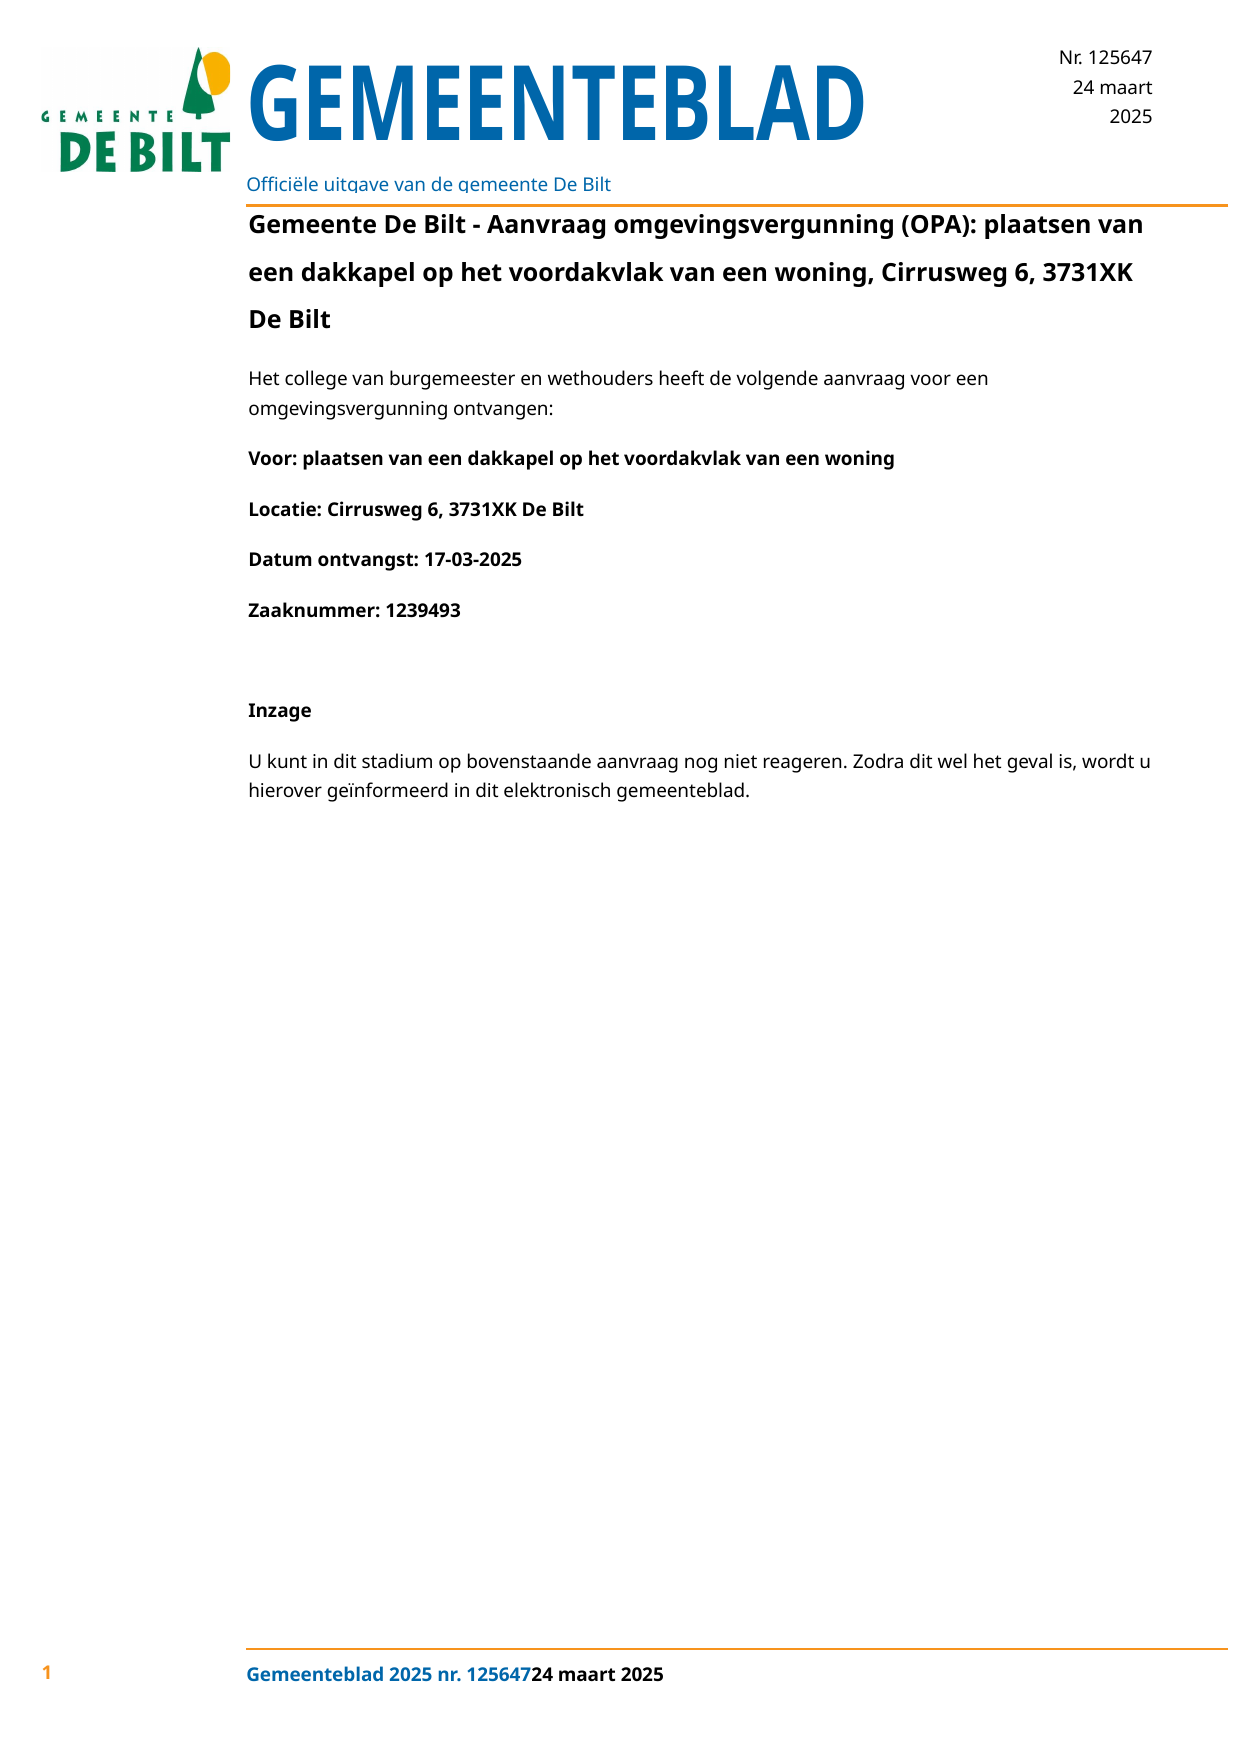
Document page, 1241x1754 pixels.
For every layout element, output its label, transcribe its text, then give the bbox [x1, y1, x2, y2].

picture [41, 47, 231, 172]
text Gemeente De Bilt - Aanvraag omgevingsvergunning (OPA): plaatsen van een dakkapel op het voordakvlak van een woning, Cirrusweg 6, 3731XK De Bilt [248, 207, 1152, 336]
text Locatie: Cirrusweg 6, 3731XK De Bilt [248, 496, 1152, 522]
text Het college van burgemeester en wethouders heeft de volgende aanvraag voor een omgevingsvergunning ontvangen: [248, 366, 1152, 421]
text Zaaknummer: 1239493 [248, 597, 1152, 622]
text Inzage [248, 698, 1152, 723]
text Voor: plaatsen van een dakkapel op het voordakvlak van een woning [248, 446, 1152, 471]
text U kunt in dit stadium op bovenstaande aanvraag nog niet reageren. Zodra dit wel het geval is, wordt u hierover geïnformeerd in dit elektronisch gemeenteblad. [248, 748, 1152, 803]
text Datum ontvangst: 17-03-2025 [248, 546, 1152, 572]
